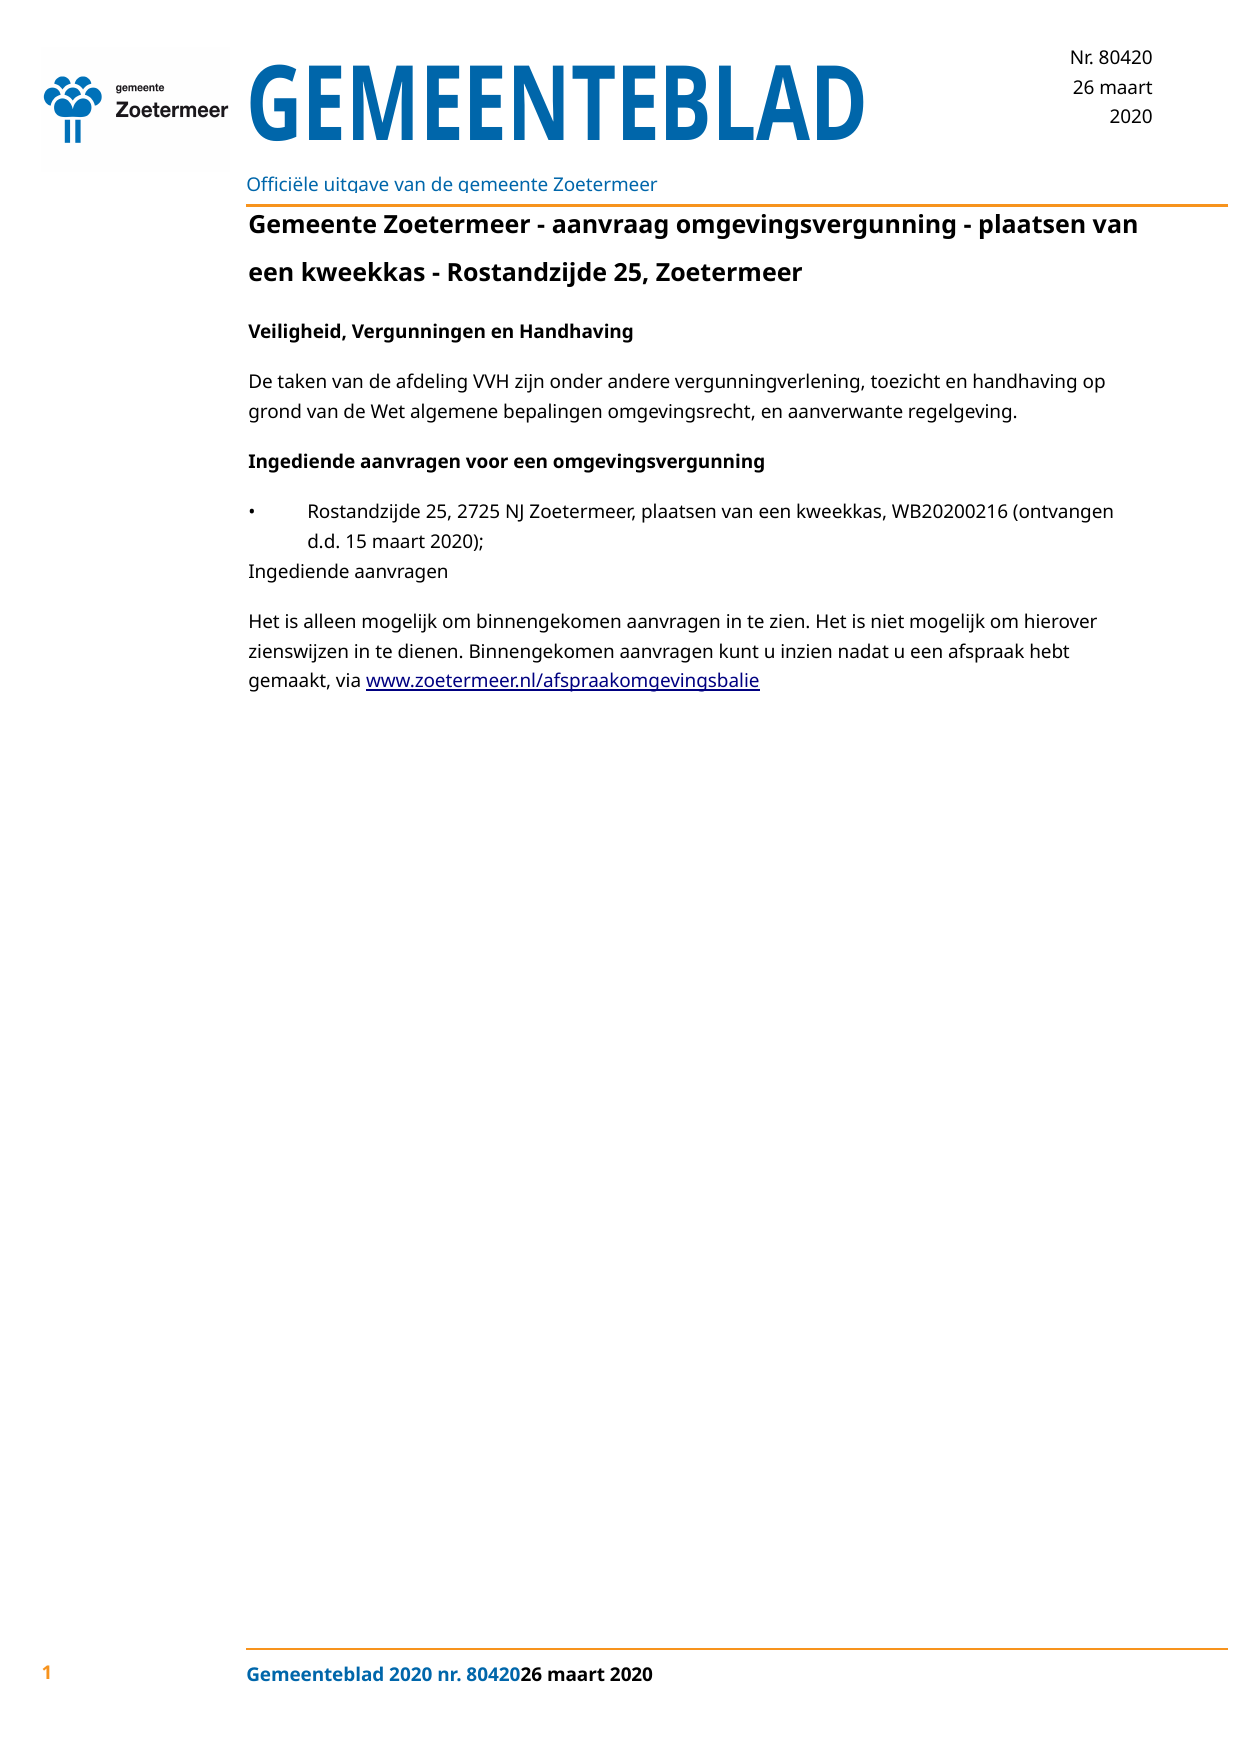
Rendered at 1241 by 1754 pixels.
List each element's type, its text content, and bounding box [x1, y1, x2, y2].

text De taken van de afdeling VVH zijn onder andere vergunningverlening, toezicht en handhaving op grond van de Wet algemene bepalingen omgevingsrecht, en aanverwante regelgeving. [248, 368, 1152, 424]
text Gemeente Zoetermeer - aanvraag omgevingsvergunning - plaatsen van een kweekkas - Rostandzijde 25, Zoetermeer [248, 207, 1152, 288]
text Veiligheid, Vergunningen en Handhaving [248, 318, 1152, 344]
text Ingediende aanvragen [248, 558, 1152, 584]
picture [41, 47, 231, 172]
text Het is alleen mogelijk om binnengekomen aanvragen in te zien. Het is niet mogelijk om hierover zienswijzen in te dienen. Binnengekomen aanvragen kunt u inzien nadat u een afspraak hebt gemaakt, via www.zoetermeer.nl/afspraakomgevingsbalie [248, 608, 1152, 693]
text Ingediende aanvragen voor een omgevingsvergunning [248, 448, 1152, 474]
list Rostandzijde 25, 2725 NJ Zoetermeer, plaatsen van een kweekkas, WB20200216 (ontvangen d.d. 15 maart 2020); [248, 499, 1152, 554]
